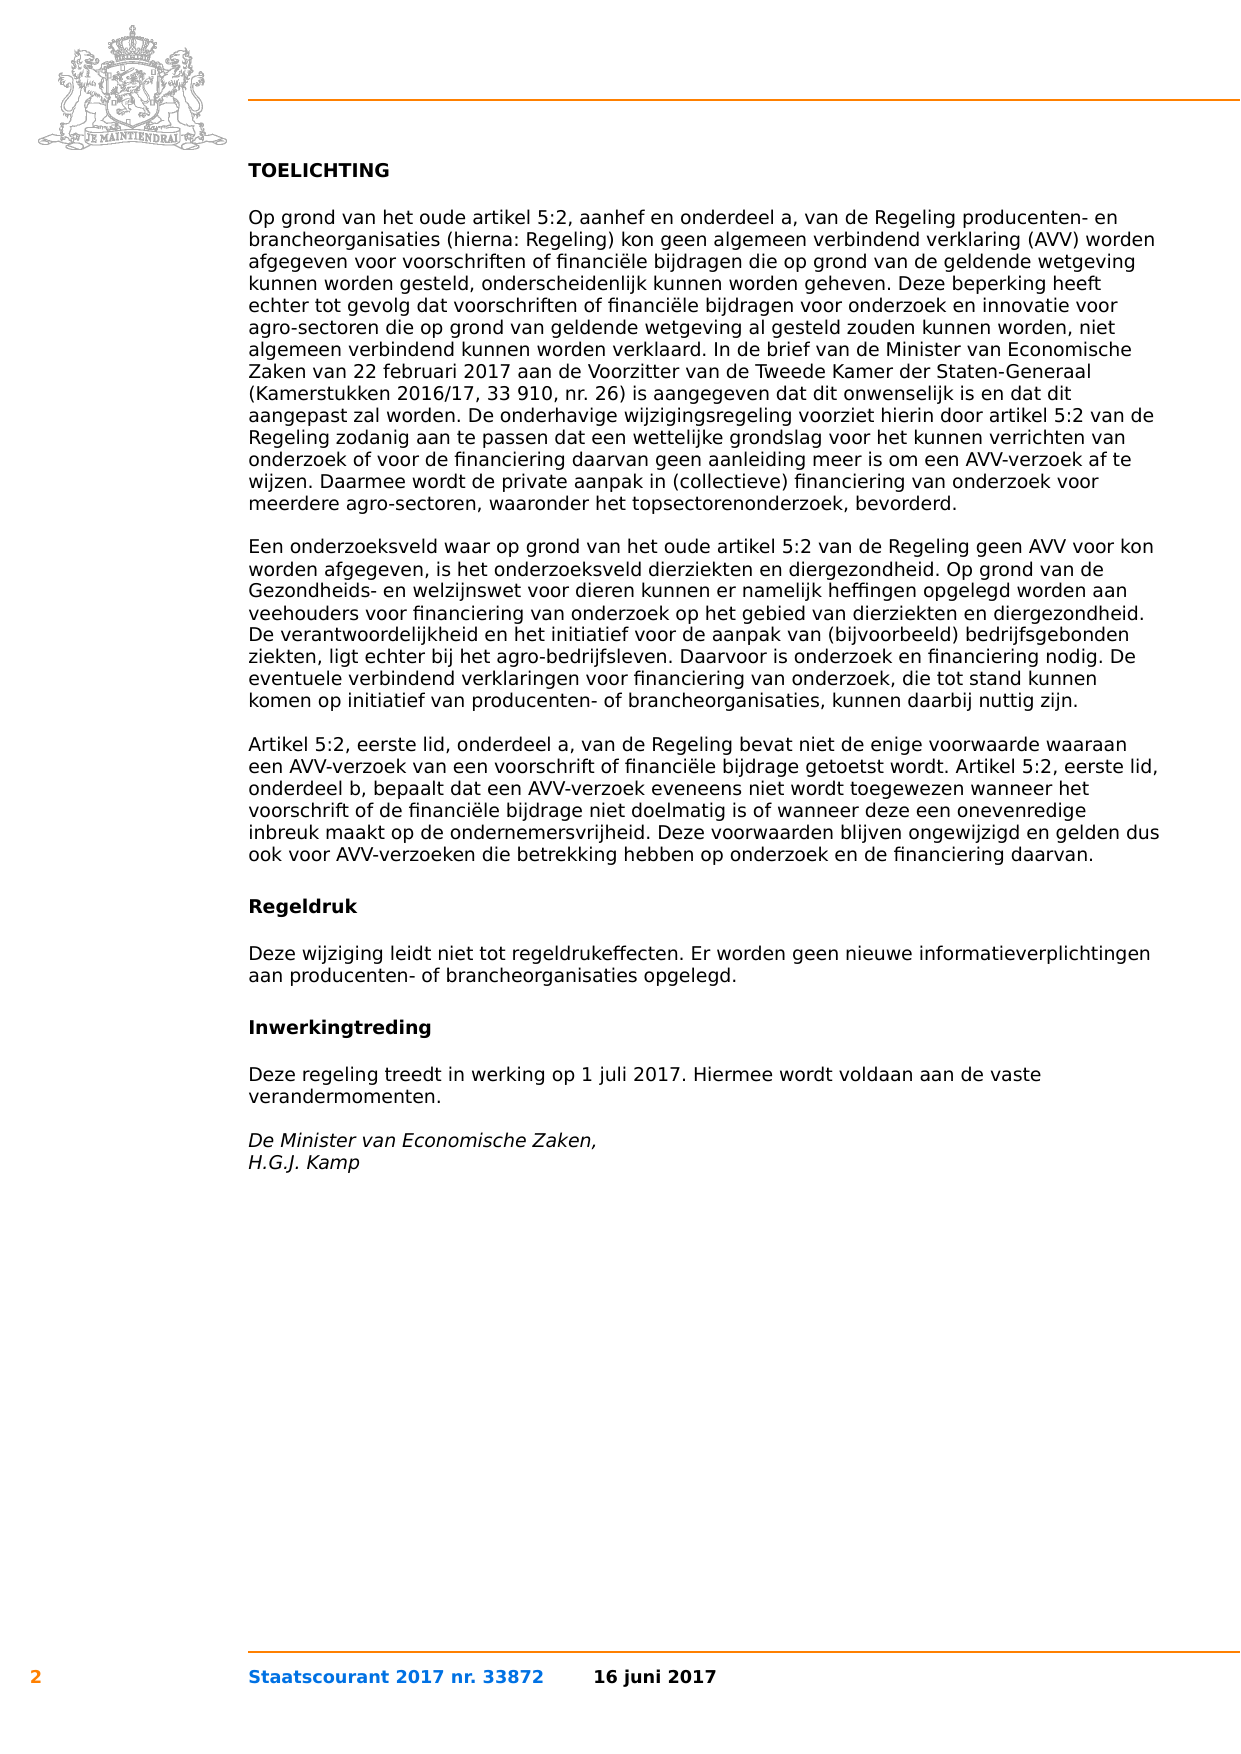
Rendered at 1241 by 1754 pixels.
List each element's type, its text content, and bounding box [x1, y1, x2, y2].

text Deze regeling treedt in werking op 1 juli 2017. Hiermee wordt voldaan aan de vaste verandermomenten. [248, 1064, 1163, 1108]
text Een onderzoeksveld waar op grond van het oude artikel 5:2 van de Regeling geen AVV voor kon worden afgegeven, is het onderzoeksveld dierziekten en diergezondheid. Op grond van de Gezondheids- en welzijnswet voor dieren kunnen er namelijk heffingen opgelegd worden aan veehouders voor financiering van onderzoek op het gebied van dierziekten en diergezondheid. De verantwoordelijkheid en het initiatief voor de aanpak van (bijvoorbeeld) bedrijfsgebonden ziekten, ligt echter bij het agro-bedrijfsleven. Daarvoor is onderzoek en financiering nodig. De eventuele verbindend verklaringen voor financiering van onderzoek, die tot stand kunnen komen op initiatief van producenten- of brancheorganisaties, kunnen daarbij nuttig zijn. [248, 536, 1163, 712]
picture [38, 25, 227, 150]
text Artikel 5:2, eerste lid, onderdeel a, van de Regeling bevat niet de enige voorwaarde waaraan een AVV-verzoek van een voorschrift of financiële bijdrage getoetst wordt. Artikel 5:2, eerste lid, onderdeel b, bepaalt dat een AVV-verzoek eveneens niet wordt toegewezen wanneer het voorschrift of de financiële bijdrage niet doelmatig is of wanneer deze een onevenredige inbreuk maakt op de ondernemersvrijheid. Deze voorwaarden blijven ongewijzigd en gelden dus ook voor AVV-verzoeken die betrekking hebben op onderzoek en de financiering daarvan. [248, 734, 1163, 866]
subtitle Inwerkingtreding [248, 1017, 1163, 1039]
text De Minister van Economische Zaken, H.G.J. Kamp [248, 1130, 1163, 1174]
subtitle Regeldruk [248, 896, 1163, 918]
text Op grond van het oude artikel 5:2, aanhef en onderdeel a, van de Regeling producenten- en brancheorganisaties (hierna: Regeling) kon geen algemeen verbindend verklaring (AVV) worden afgegeven voor voorschriften of financiële bijdragen die op grond van de geldende wetgeving kunnen worden gesteld, onderscheidenlijk kunnen worden geheven. Deze beperking heeft echter tot gevolg dat voorschriften of financiële bijdragen voor onderzoek en innovatie voor agro-sectoren die op grond van geldende wetgeving al gesteld zouden kunnen worden, niet algemeen verbindend kunnen worden verklaard. In de brief van de Minister van Economische Zaken van 22 februari 2017 aan de Voorzitter van de Tweede Kamer der Staten-Generaal (Kamerstukken 2016/17, 33 910, nr. 26) is aangegeven dat dit onwenselijk is en dat dit aangepast zal worden. De onderhavige wijzigingsregeling voorziet hierin door artikel 5:2 van de Regeling zodanig aan te passen dat een wettelijke grondslag voor het kunnen verrichten van onderzoek of voor de financiering daarvan geen aanleiding meer is om een AVV-verzoek af te wijzen. Daarmee wordt de private aanpak in (collectieve) financiering van onderzoek voor meerdere agro-sectoren, waaronder het topsectorenonderzoek, bevorderd. [248, 207, 1163, 514]
subtitle TOELICHTING [248, 160, 1163, 182]
text Deze wijziging leidt niet tot regeldrukeffecten. Er worden geen nieuwe informatieverplichtingen aan producenten- of brancheorganisaties opgelegd. [248, 943, 1163, 987]
